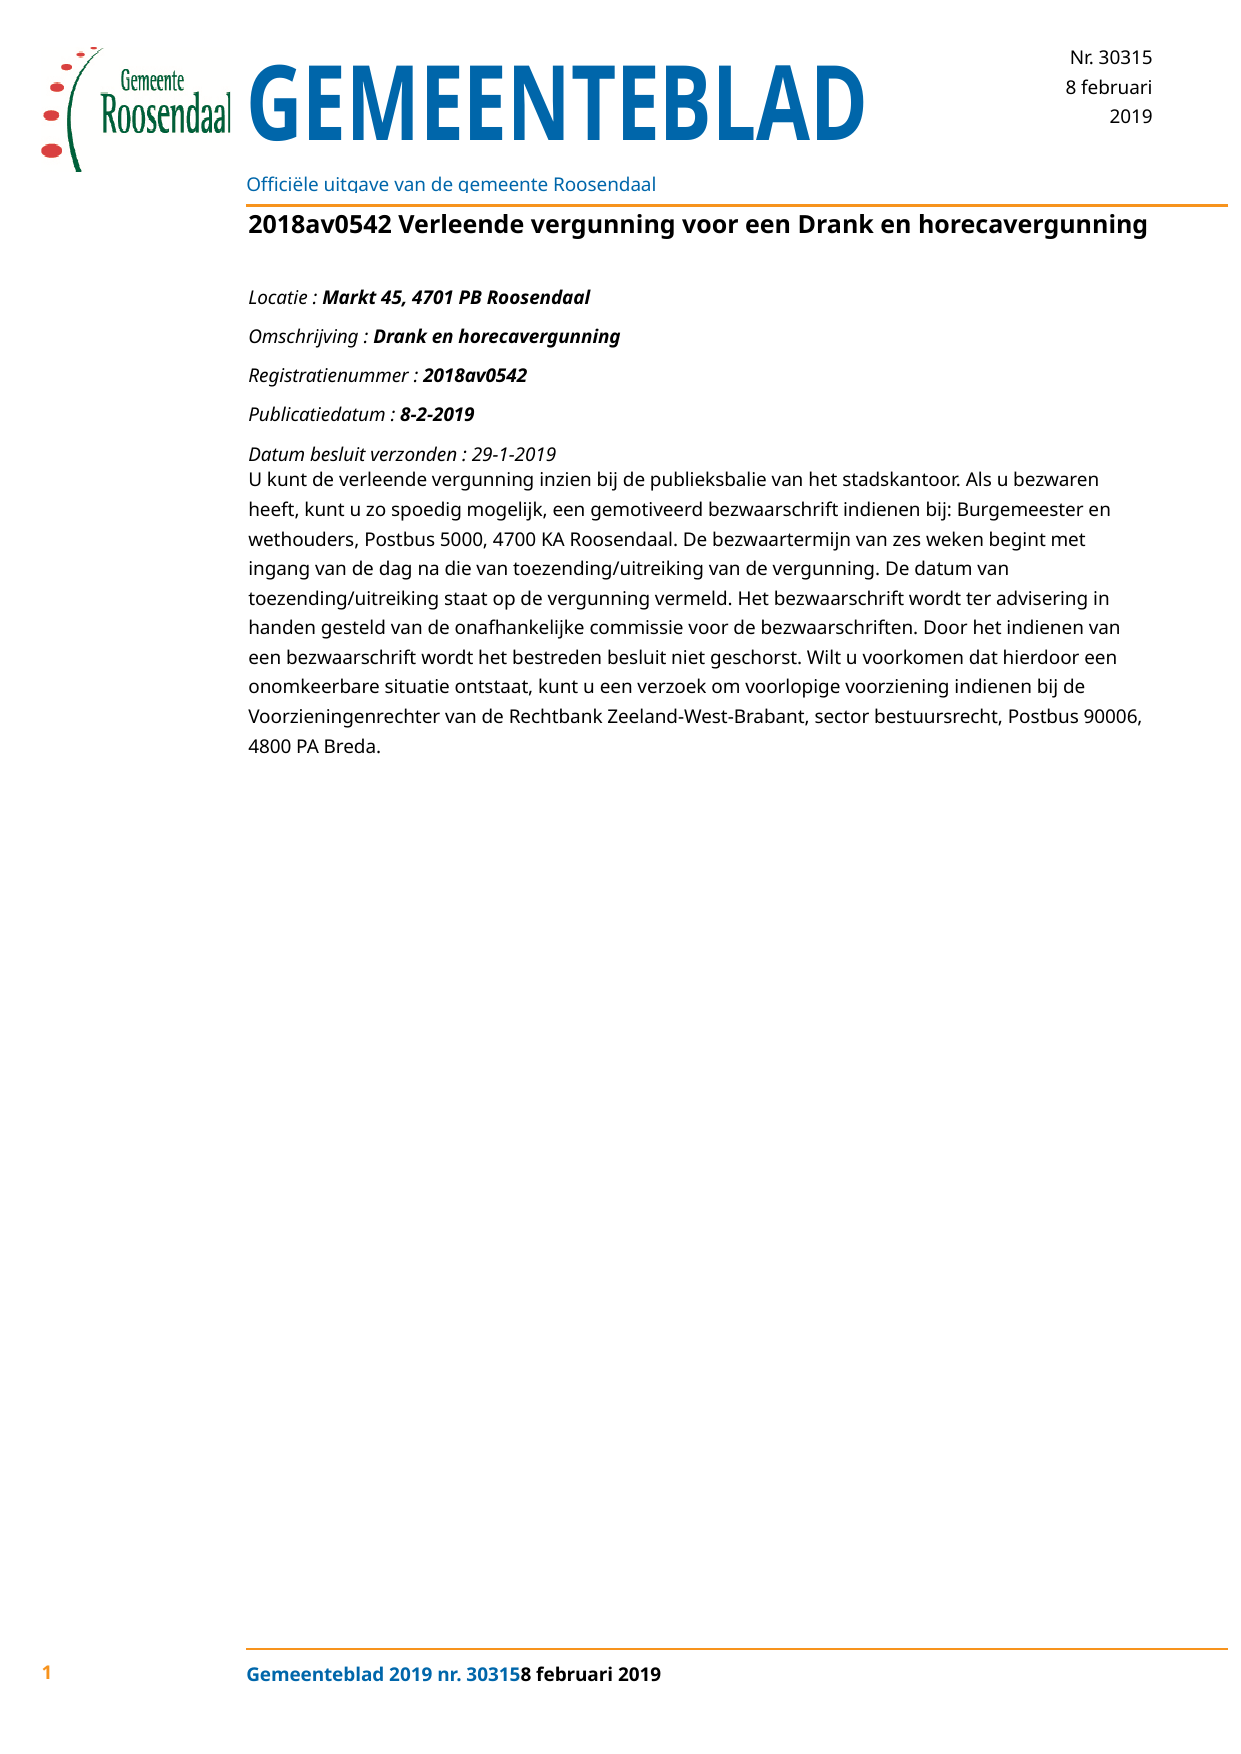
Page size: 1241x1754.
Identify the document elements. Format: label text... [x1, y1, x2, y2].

text 2018av0542 Verleende vergunning voor een Drank en horecavergunning [248, 207, 1152, 241]
text Publicatiedatum : 8-2-2019 [248, 402, 1152, 427]
picture [41, 47, 231, 172]
text U kunt de verleende vergunning inzien bij de publieksbalie van het stadskantoor. Als u bezwaren heeft, kunt u zo spoedig mogelijk, een gemotiveerd bezwaarschrift indienen bij: Burgemeester en wethouders, Postbus 5000, 4700 KA Roosendaal. De bezwaartermijn van zes weken begint met ingang van de dag na die van toezending/uitreiking van de vergunning. De datum van toezending/uitreiking staat op de vergunning vermeld. Het bezwaarschrift wordt ter advisering in handen gesteld van de onafhankelijke commissie voor de bezwaarschriften. Door het indienen van een bezwaarschrift wordt het bestreden besluit niet geschorst. Wilt u voorkomen dat hierdoor een onomkeerbare situatie ontstaat, kunt u een verzoek om voorlopige voorziening indienen bij de Voorzieningenrechter van de Rechtbank Zeeland-West-Brabant, sector bestuursrecht, Postbus 90006, 4800 PA Breda. [248, 467, 1152, 759]
text Locatie : Markt 45, 4701 PB Roosendaal [248, 284, 1152, 309]
text Datum besluit verzonden : 29-1-2019 [248, 441, 1152, 467]
text Omschrijving : Drank en horecavergunning [248, 323, 1152, 349]
text Registratienummer : 2018av0542 [248, 362, 1152, 388]
